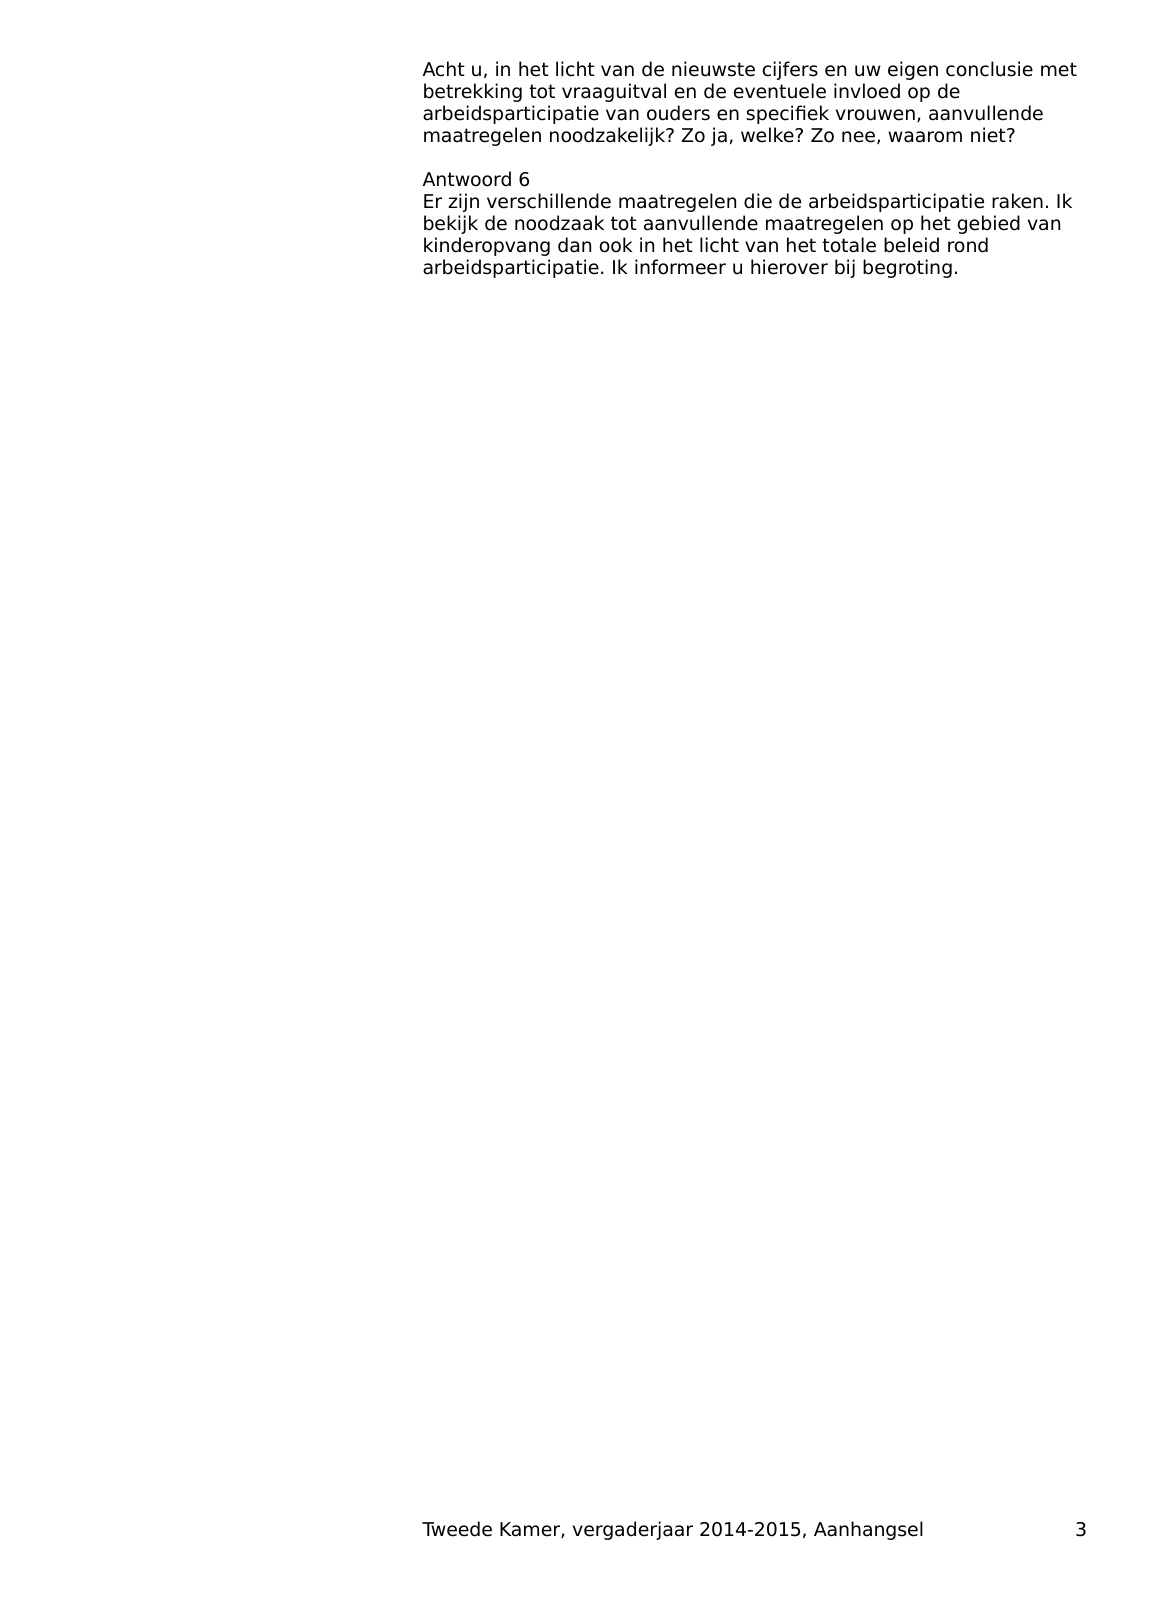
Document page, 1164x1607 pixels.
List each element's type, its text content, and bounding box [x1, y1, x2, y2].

text Acht u, in het licht van de nieuwste cijfers en uw eigen conclusie met betrekking tot vraaguitval en de eventuele invloed op de arbeidsparticipatie van ouders en specifiek vrouwen, aanvullende maatregelen noodzakelijk? Zo ja, welke? Zo nee, waarom niet? [422, 59, 1087, 147]
text Er zijn verschillende maatregelen die de arbeidsparticipatie raken. Ik bekijk de noodzaak tot aanvullende maatregelen op het gebied van kinderopvang dan ook in het licht van het totale beleid rond arbeidsparticipatie. Ik informeer u hierover bij begroting. [422, 191, 1087, 279]
text Antwoord 6 [422, 169, 1087, 191]
